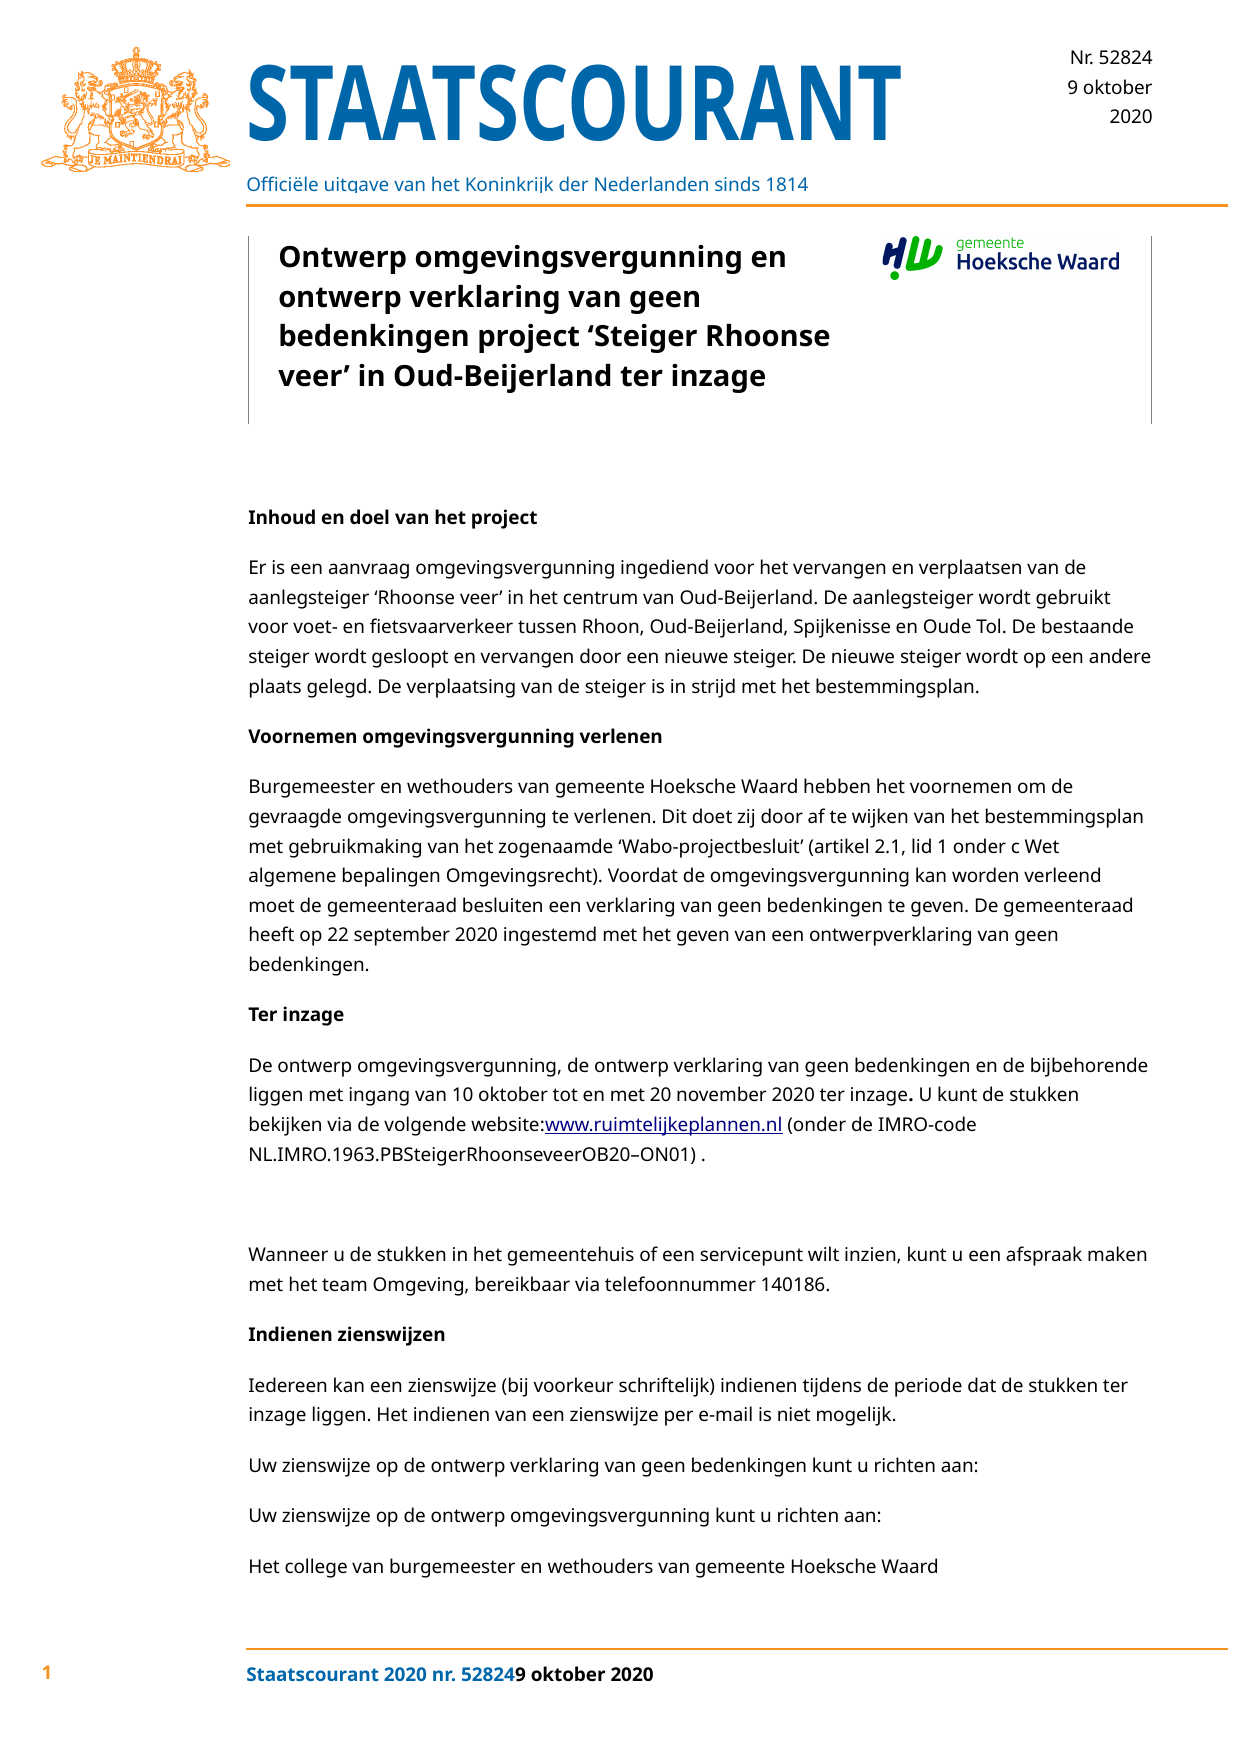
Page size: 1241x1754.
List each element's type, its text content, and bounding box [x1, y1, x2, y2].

text Uw zienswijze op de ontwerp verklaring van geen bedenkingen kunt u richten aan: [248, 1452, 1152, 1478]
text Er is een aanvraag omgevingsvergunning ingediend voor het vervangen en verplaatsen van de aanlegsteiger ‘Rhoonse veer’ in het centrum van Oud-Beijerland. De aanlegsteiger wordt gebruikt voor voet- en fietsvaarverkeer tussen Rhoon, Oud-Beijerland, Spijkenisse en Oude Tol. De bestaande steiger wordt gesloopt en vervangen door een nieuwe steiger. De nieuwe steiger wordt op een andere plaats gelegd. De verplaatsing van de steiger is in strijd met het bestemmingsplan. [248, 554, 1152, 698]
picture [41, 47, 231, 172]
text Iedereen kan een zienswijze (bij voorkeur schriftelijk) indienen tijdens de periode dat de stukken ter inzage liggen. Het indienen van een zienswijze per e-mail is niet mogelijk. [248, 1372, 1152, 1427]
picture [882, 236, 1119, 280]
text Ter inzage [248, 1002, 1152, 1027]
table_header Ontwerp omgevingsvergunning en ontwerp verklaring van geen bedenkingen project ‘Steiger Rhoonse veer’ in Oud-Beijerland ter inzage [249, 236, 850, 424]
text De ontwerp omgevingsvergunning, de ontwerp verklaring van geen bedenkingen en de bijbehorende liggen met ingang van 10 oktober tot en met 20 november 2020 ter inzage. U kunt de stukken bekijken via de volgende website:www.ruimtelijkeplannen.nl (onder de IMRO-code NL.IMRO.1963.PBSteigerRhoonseveerOB20–ON01) . [248, 1052, 1152, 1166]
text Indienen zienswijzen [248, 1322, 1152, 1347]
table_header [850, 236, 1151, 424]
text Voornemen omgevingsvergunning verlenen [248, 723, 1152, 749]
text Burgemeester en wethouders van gemeente Hoeksche Waard hebben het voornemen om de gevraagde omgevingsvergunning te verlenen. Dit doet zij door af te wijken van het bestemmingsplan met gebruikmaking van het zogenaamde ‘Wabo-projectbesluit’ (artikel 2.1, lid 1 onder c Wet algemene bepalingen Omgevingsrecht). Voordat de omgevingsvergunning kan worden verleend moet de gemeenteraad besluiten een verklaring van geen bedenkingen te geven. De gemeenteraad heeft op 22 september 2020 ingestemd met het geven van een ontwerpverklaring van geen bedenkingen. [248, 774, 1152, 977]
text Het college van burgemeester en wethouders van gemeente Hoeksche Waard [248, 1553, 1152, 1578]
text Uw zienswijze op de ontwerp omgevingsvergunning kunt u richten aan: [248, 1502, 1152, 1528]
text Inhoud en doel van het project [248, 504, 1152, 530]
text Wanneer u de stukken in het gemeentehuis of een servicepunt wilt inzien, kunt u een afspraak maken met het team Omgeving, bereikbaar via telefoonnummer 140186. [248, 1242, 1152, 1297]
